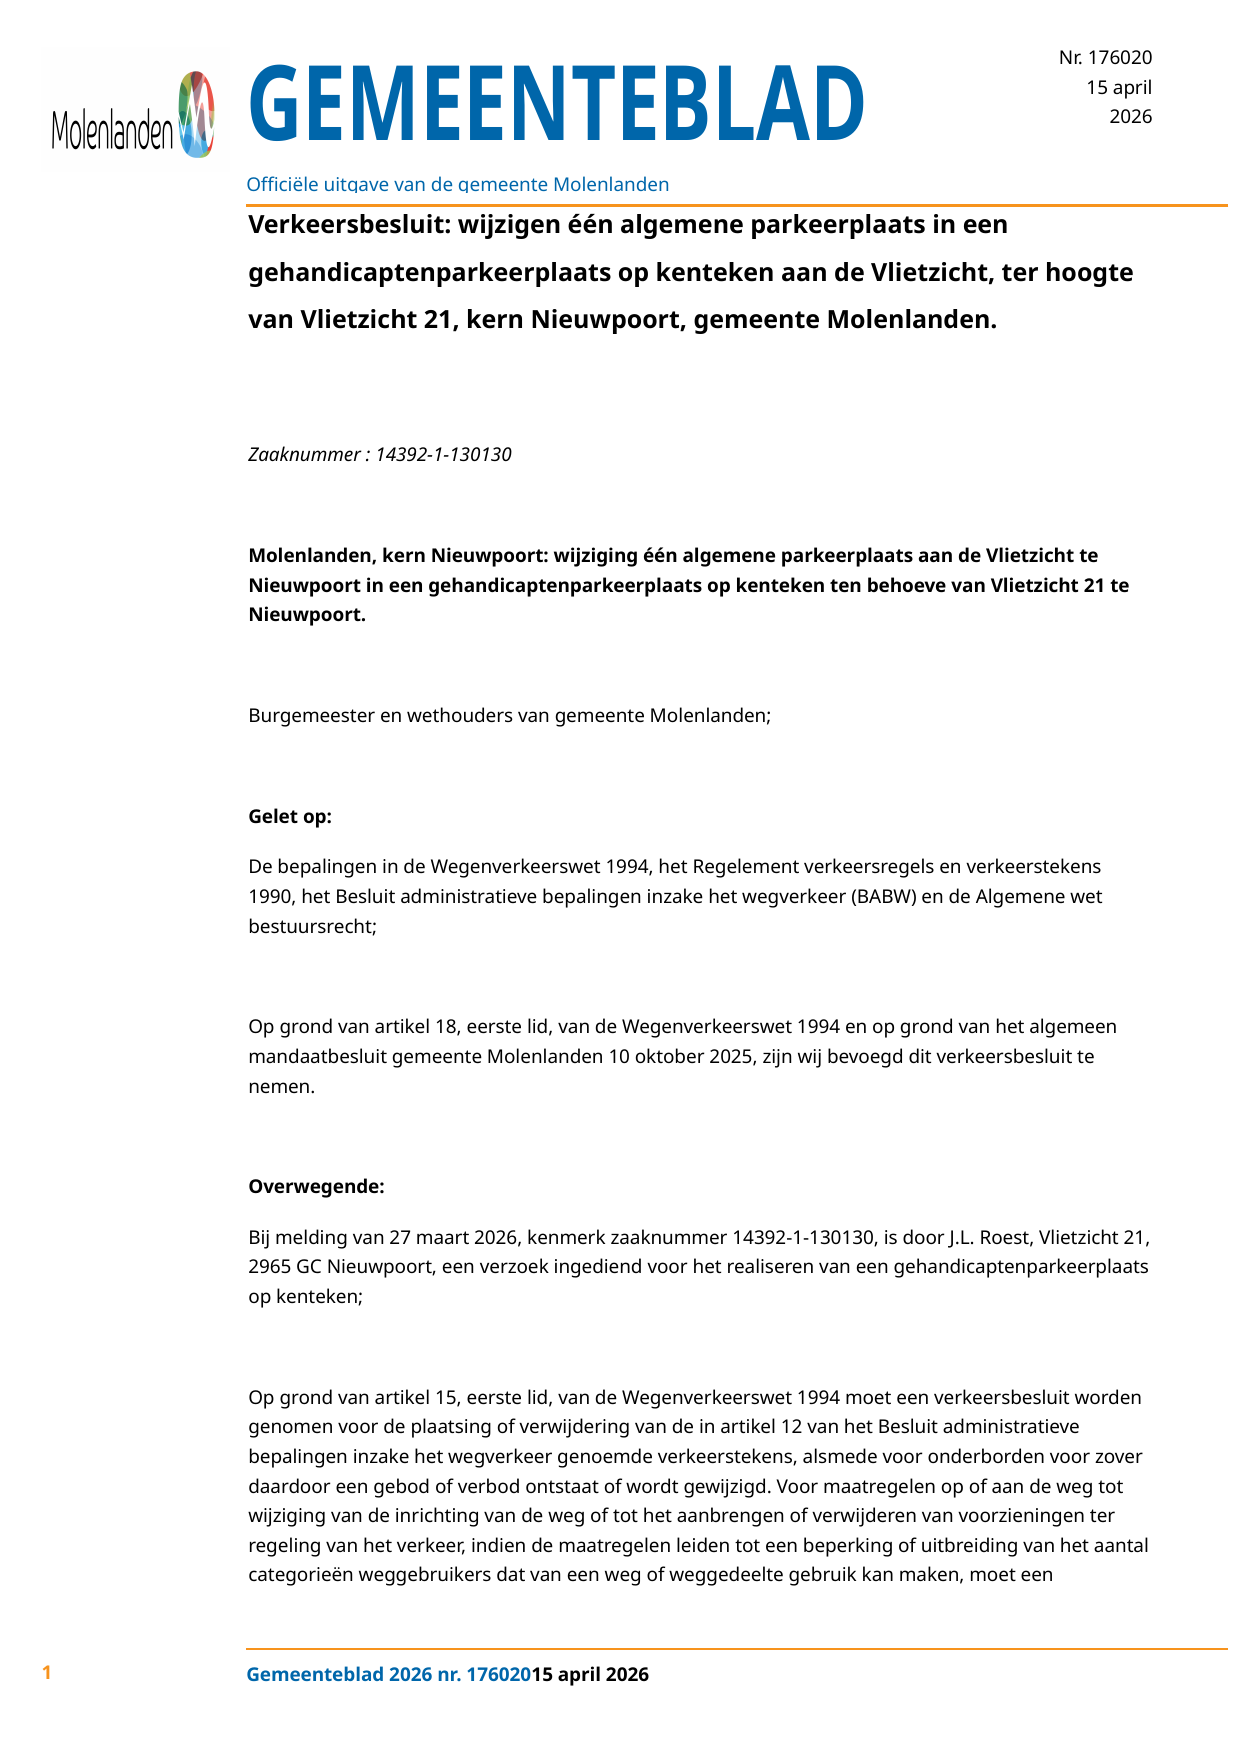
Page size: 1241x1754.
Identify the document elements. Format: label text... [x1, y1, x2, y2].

text Burgemeester en wethouders van gemeente Molenlanden; [248, 702, 1152, 728]
text Molenlanden, kern Nieuwpoort: wijziging één algemene parkeerplaats aan de Vlietzicht te Nieuwpoort in een gehandicaptenparkeerplaats op kenteken ten behoeve van Vlietzicht 21 te Nieuwpoort. [248, 542, 1152, 627]
text Overwegende: [248, 1174, 1152, 1199]
text Bij melding van 27 maart 2026, kenmerk zaaknummer 14392-1-130130, is door J.L. Roest, Vlietzicht 21, 2965 GC Nieuwpoort, een verzoek ingediend voor het realiseren van een gehandicaptenparkeerplaats op kenteken; [248, 1224, 1152, 1309]
text Op grond van artikel 18, eerste lid, van de Wegenverkeerswet 1994 en op grond van het algemeen mandaatbesluit gemeente Molenlanden 10 oktober 2025, zijn wij bevoegd dit verkeersbesluit te nemen. [248, 1014, 1152, 1099]
text Zaaknummer : 14392-1-130130 [248, 442, 1152, 467]
text Op grond van artikel 15, eerste lid, van de Wegenverkeerswet 1994 moet een verkeersbesluit worden genomen voor de plaatsing of verwijdering van de in artikel 12 van het Besluit administratieve bepalingen inzake het wegverkeer genoemde verkeerstekens, alsmede voor onderborden voor zover daardoor een gebod of verbod ontstaat of wordt gewijzigd. Voor maatregelen op of aan de weg tot wijziging van de inrichting van de weg of tot het aanbrengen of verwijderen van voorzieningen ter regeling van het verkeer, indien de maatregelen leiden tot een beperking of uitbreiding van het aantal categorieën weggebruikers dat van een weg of weggedeelte gebruik kan maken, moet een [248, 1384, 1152, 1587]
text De bepalingen in de Wegenverkeerswet 1994, het Regelement verkeersregels en verkeerstekens 1990, het Besluit administratieve bepalingen inzake het wegverkeer (BABW) en de Algemene wet bestuursrecht; [248, 854, 1152, 939]
text Gelet op: [248, 803, 1152, 829]
text Verkeersbesluit: wijzigen één algemene parkeerplaats in een gehandicaptenparkeerplaats op kenteken aan de Vlietzicht, ter hoogte van Vlietzicht 21, kern Nieuwpoort, gemeente Molenlanden. [248, 207, 1152, 336]
picture [41, 47, 231, 172]
